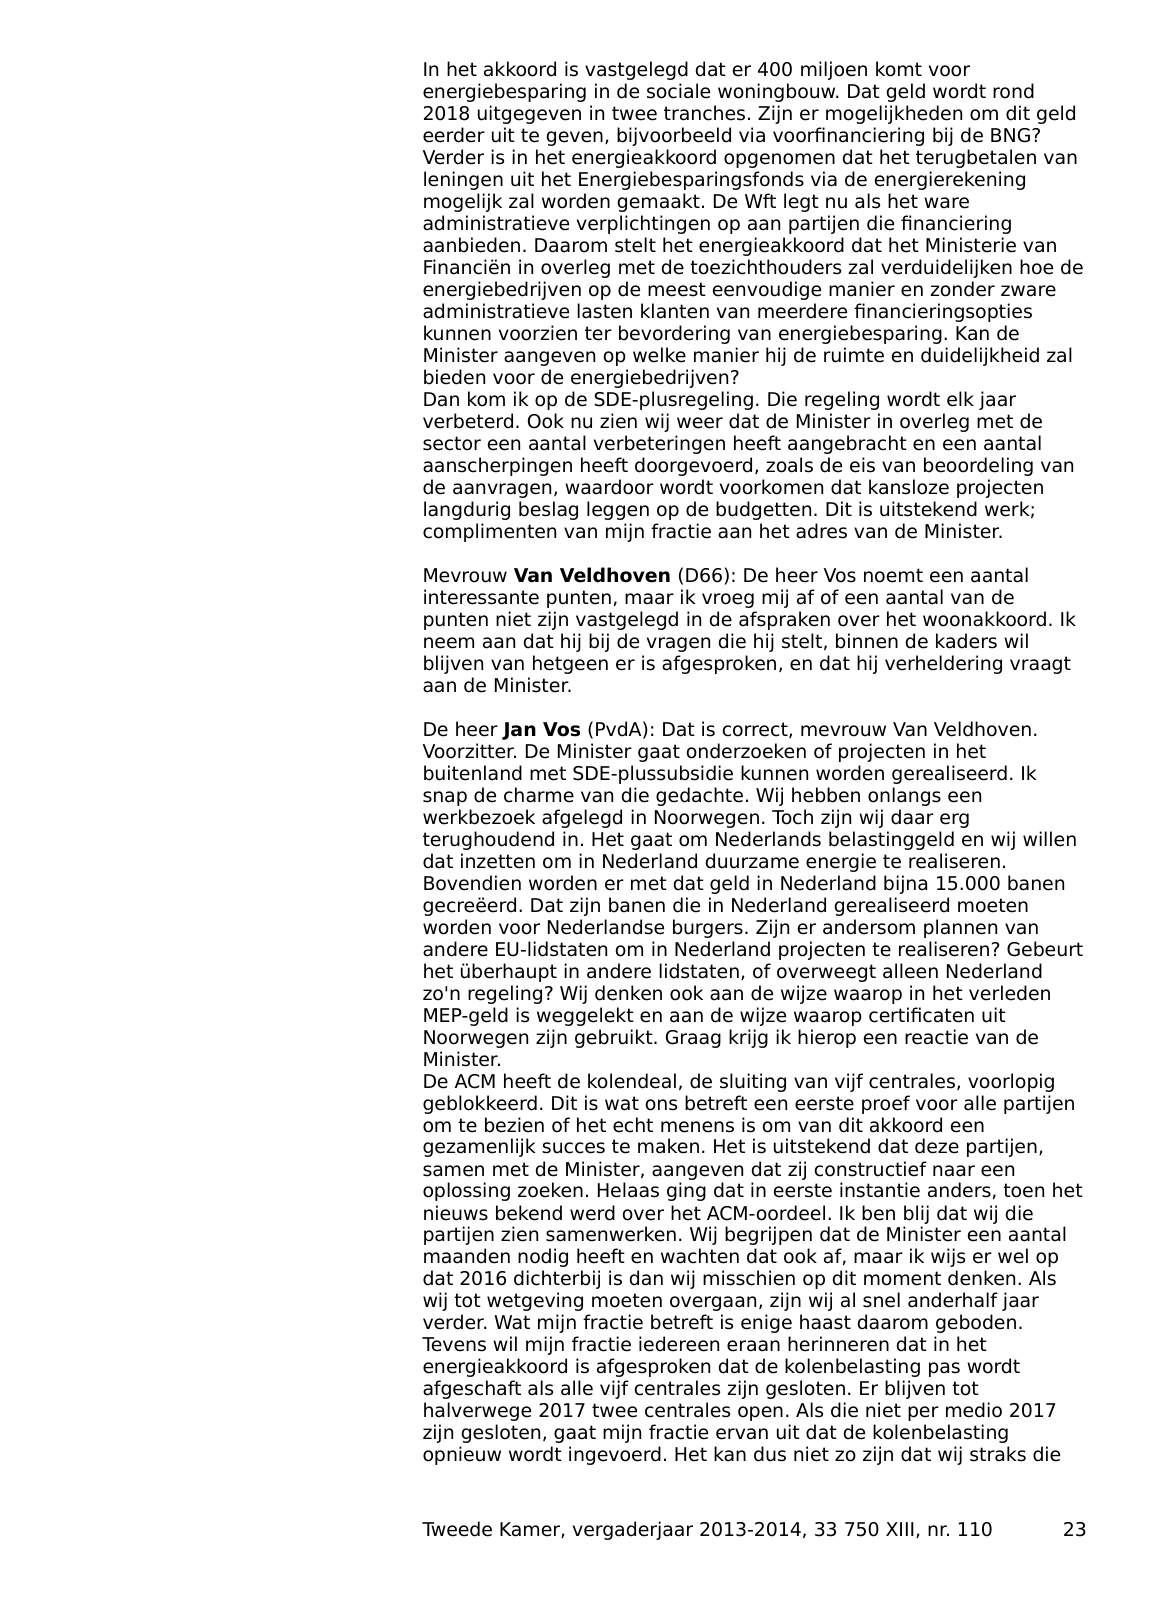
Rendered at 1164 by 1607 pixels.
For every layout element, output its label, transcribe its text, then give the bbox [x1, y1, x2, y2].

text In het akkoord is vastgelegd dat er 400 miljoen komt voor energiebesparing in de sociale woningbouw. Dat geld wordt rond 2018 uitgegeven in twee tranches. Zijn er mogelijkheden om dit geld eerder uit te geven, bijvoorbeeld via voorfinanciering bij de BNG? [422, 59, 1087, 147]
text Voorzitter. De Minister gaat onderzoeken of projecten in het buitenland met SDE-plussubsidie kunnen worden gerealiseerd. Ik snap de charme van die gedachte. Wij hebben onlangs een werkbezoek afgelegd in Noorwegen. Toch zijn wij daar erg terughoudend in. Het gaat om Nederlands belastinggeld en wij willen dat inzetten om in Nederland duurzame energie te realiseren. Bovendien worden er met dat geld in Nederland bijna 15.000 banen gecreëerd. Dat zijn banen die in Nederland gerealiseerd moeten worden voor Nederlandse burgers. Zijn er andersom plannen van andere EU-lidstaten om in Nederland projecten te realiseren? Gebeurt het überhaupt in andere lidstaten, of overweegt alleen Nederland zo'n regeling? Wij denken ook aan de wijze waarop in het verleden MEP-geld is weggelekt en aan de wijze waarop certificaten uit Noorwegen zijn gebruikt. Graag krijg ik hierop een reactie van de Minister. [422, 741, 1087, 1071]
text De heer Jan Vos (PvdA): Dat is correct, mevrouw Van Veldhoven. [422, 719, 1087, 741]
text Dan kom ik op de SDE-plusregeling. Die regeling wordt elk jaar verbeterd. Ook nu zien wij weer dat de Minister in overleg met de sector een aantal verbeteringen heeft aangebracht en een aantal aanscherpingen heeft doorgevoerd, zoals de eis van beoordeling van de aanvragen, waardoor wordt voorkomen dat kansloze projecten langdurig beslag leggen op de budgetten. Dit is uitstekend werk; complimenten van mijn fractie aan het adres van de Minister. [422, 389, 1087, 543]
text Mevrouw Van Veldhoven (D66): De heer Vos noemt een aantal interessante punten, maar ik vroeg mij af of een aantal van de punten niet zijn vastgelegd in de afspraken over het woonakkoord. Ik neem aan dat hij bij de vragen die hij stelt, binnen de kaders wil blijven van hetgeen er is afgesproken, en dat hij verheldering vraagt aan de Minister. [422, 565, 1087, 697]
text De ACM heeft de kolendeal, de sluiting van vijf centrales, voorlopig geblokkeerd. Dit is wat ons betreft een eerste proef voor alle partijen om te bezien of het echt menens is om van dit akkoord een gezamenlijk succes te maken. Het is uitstekend dat deze partijen, samen met de Minister, aangeven dat zij constructief naar een oplossing zoeken. Helaas ging dat in eerste instantie anders, toen het nieuws bekend werd over het ACM-oordeel. Ik ben blij dat wij die partijen zien samenwerken. Wij begrijpen dat de Minister een aantal maanden nodig heeft en wachten dat ook af, maar ik wijs er wel op dat 2016 dichterbij is dan wij misschien op dit moment denken. Als wij tot wetgeving moeten overgaan, zijn wij al snel anderhalf jaar verder. Wat mijn fractie betreft is enige haast daarom geboden. [422, 1071, 1087, 1334]
text Tevens wil mijn fractie iedereen eraan herinneren dat in het energieakkoord is afgesproken dat de kolenbelasting pas wordt afgeschaft als alle vijf centrales zijn gesloten. Er blijven tot halverwege 2017 twee centrales open. Als die niet per medio 2017 zijn gesloten, gaat mijn fractie ervan uit dat de kolenbelasting opnieuw wordt ingevoerd. Het kan dus niet zo zijn dat wij straks die [422, 1334, 1087, 1466]
text Verder is in het energieakkoord opgenomen dat het terugbetalen van leningen uit het Energiebesparingsfonds via de energierekening mogelijk zal worden gemaakt. De Wft legt nu als het ware administratieve verplichtingen op aan partijen die financiering aanbieden. Daarom stelt het energieakkoord dat het Ministerie van Financiën in overleg met de toezichthouders zal verduidelijken hoe de energiebedrijven op de meest eenvoudige manier en zonder zware administratieve lasten klanten van meerdere financieringsopties kunnen voorzien ter bevordering van energiebesparing. Kan de Minister aangeven op welke manier hij de ruimte en duidelijkheid zal bieden voor de energiebedrijven? [422, 147, 1087, 389]
